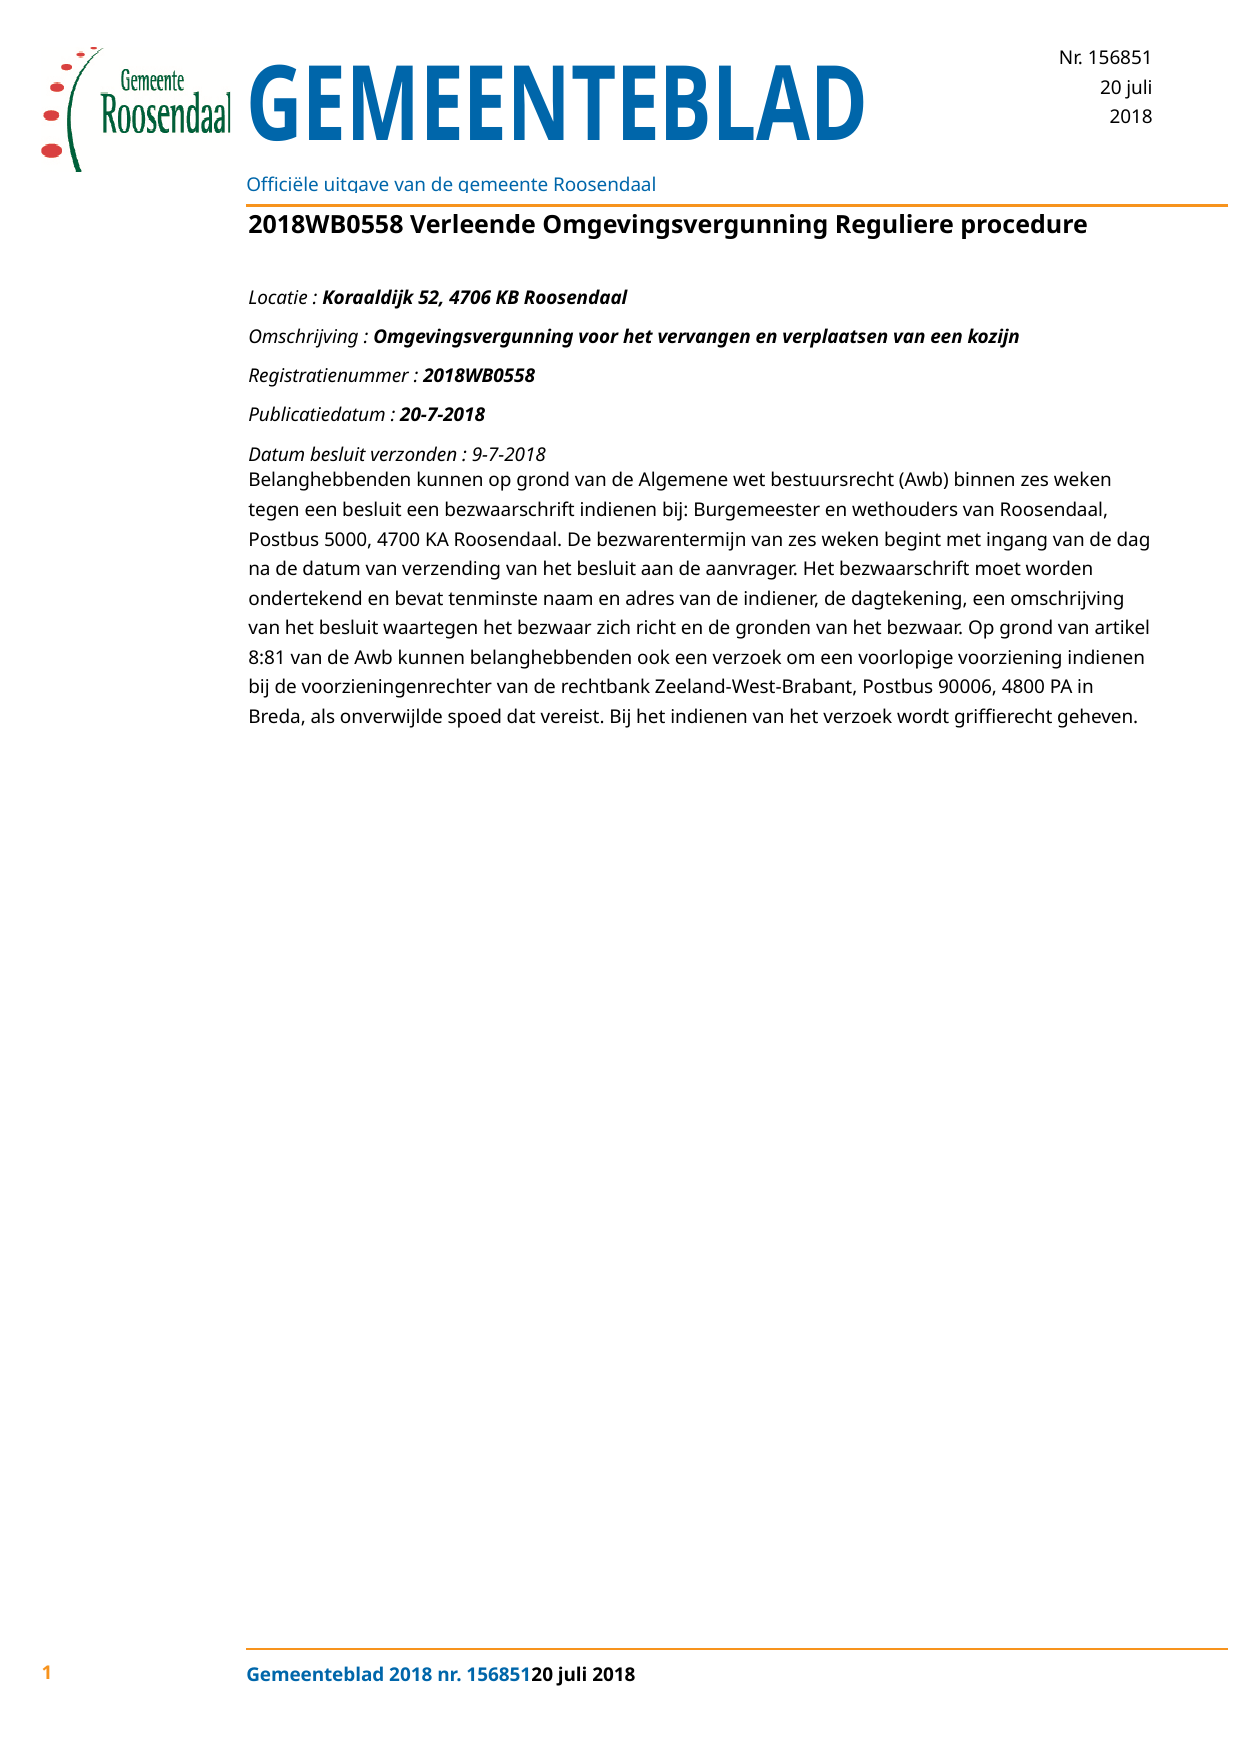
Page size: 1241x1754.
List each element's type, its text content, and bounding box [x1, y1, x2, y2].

text Registratienummer : 2018WB0558 [248, 362, 1152, 388]
text Datum besluit verzonden : 9-7-2018 [248, 441, 1152, 467]
text Locatie : Koraaldijk 52, 4706 KB Roosendaal [248, 284, 1152, 309]
picture [41, 47, 231, 172]
text 2018WB0558 Verleende Omgevingsvergunning Reguliere procedure [248, 207, 1152, 241]
text Omschrijving : Omgevingsvergunning voor het vervangen en verplaatsen van een kozijn [248, 323, 1152, 349]
text Publicatiedatum : 20-7-2018 [248, 402, 1152, 427]
text Belanghebbenden kunnen op grond van de Algemene wet bestuursrecht (Awb) binnen zes weken tegen een besluit een bezwaarschrift indienen bij: Burgemeester en wethouders van Roosendaal, Postbus 5000, 4700 KA Roosendaal. De bezwarentermijn van zes weken begint met ingang van de dag na de datum van verzending van het besluit aan de aanvrager. Het bezwaarschrift moet worden ondertekend en bevat tenminste naam en adres van de indiener, de dagtekening, een omschrijving van het besluit waartegen het bezwaar zich richt en de gronden van het bezwaar. Op grond van artikel 8:81 van de Awb kunnen belanghebbenden ook een verzoek om een voorlopige voorziening indienen bij de voorzieningenrechter van de rechtbank Zeeland-West-Brabant, Postbus 90006, 4800 PA in Breda, als onverwijlde spoed dat vereist. Bij het indienen van het verzoek wordt griffierecht geheven. [248, 467, 1152, 729]
